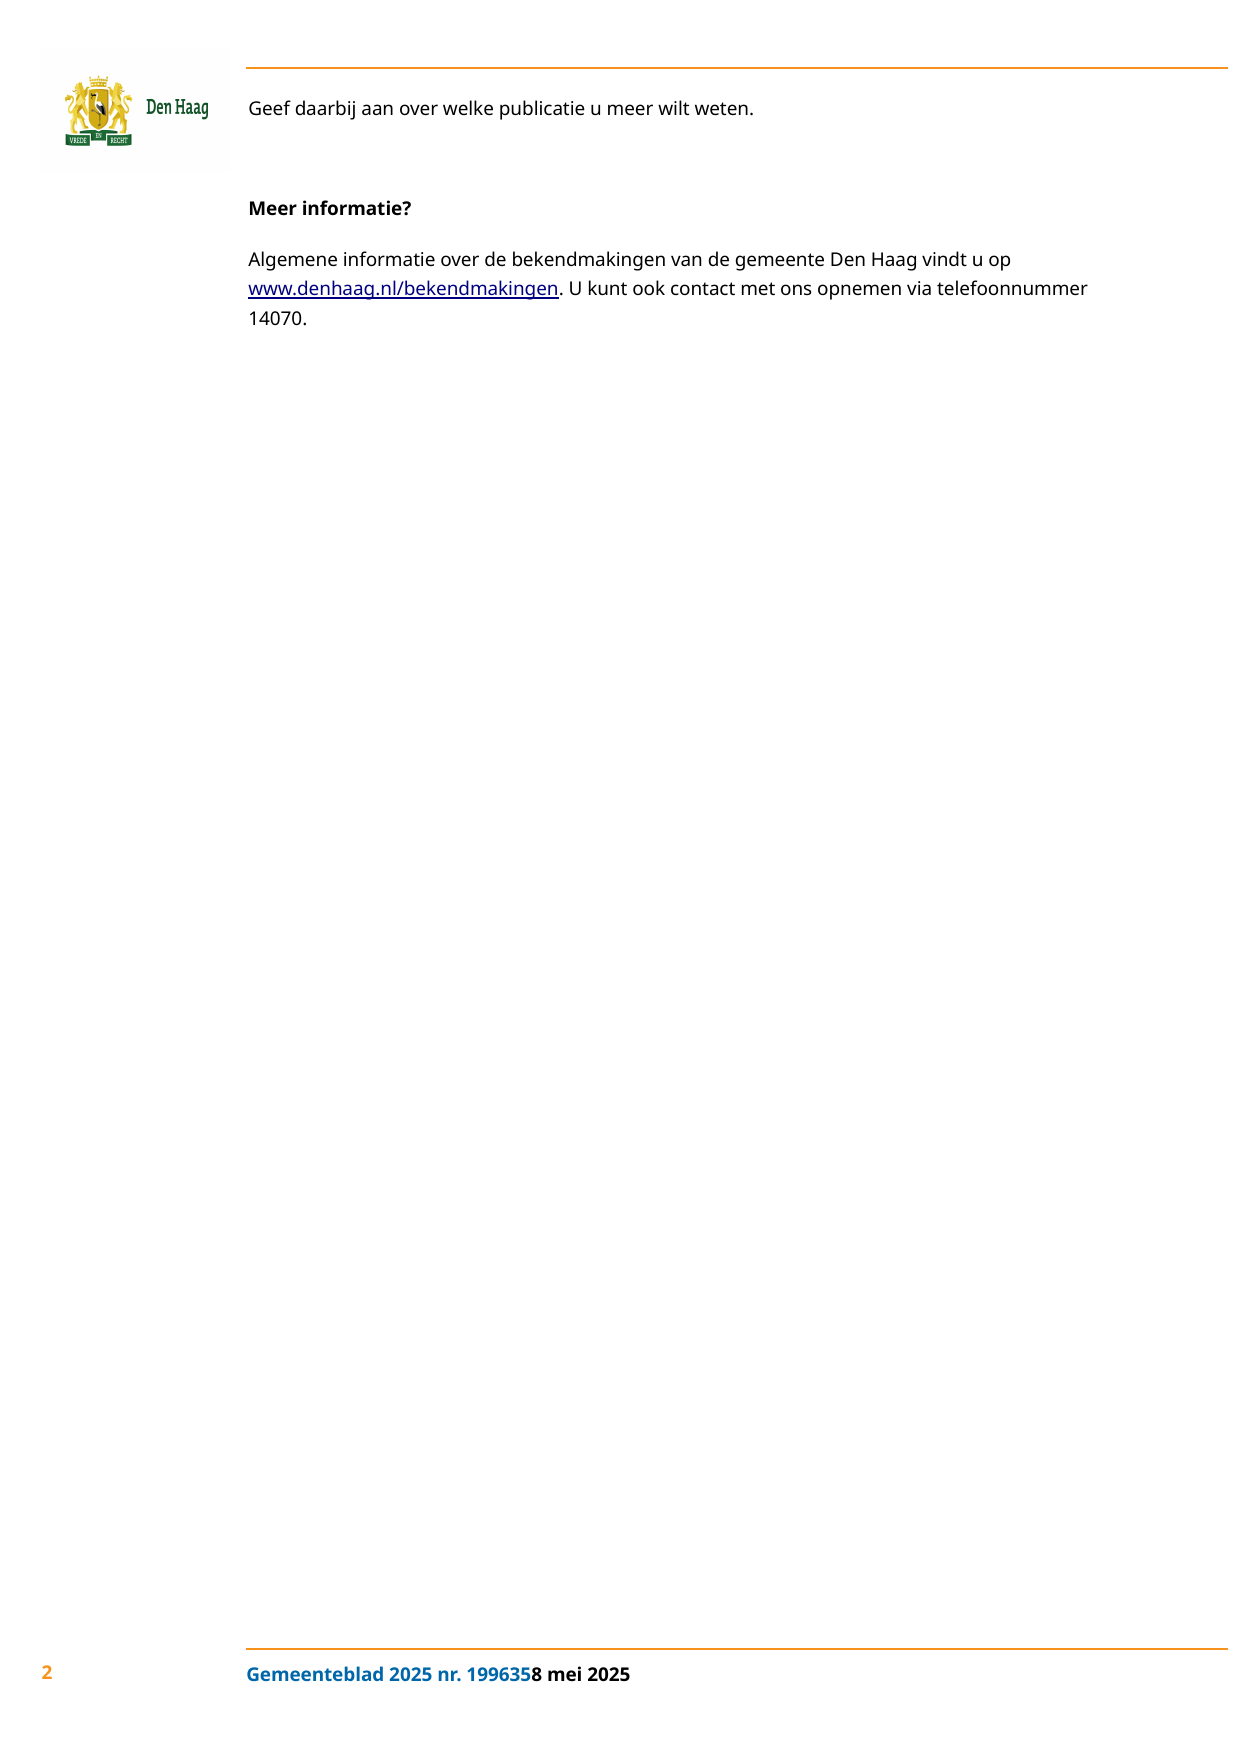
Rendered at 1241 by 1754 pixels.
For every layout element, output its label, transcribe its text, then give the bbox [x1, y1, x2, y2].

text Meer informatie? [248, 196, 1152, 221]
picture [41, 47, 231, 172]
text Algemene informatie over de bekendmakingen van de gemeente Den Haag vindt u op www.denhaag.nl/bekendmakingen. U kunt ook contact met ons opnemen via telefoonnummer 14070. [248, 246, 1152, 331]
text Geef daarbij aan over welke publicatie u meer wilt weten. [248, 95, 1152, 121]
